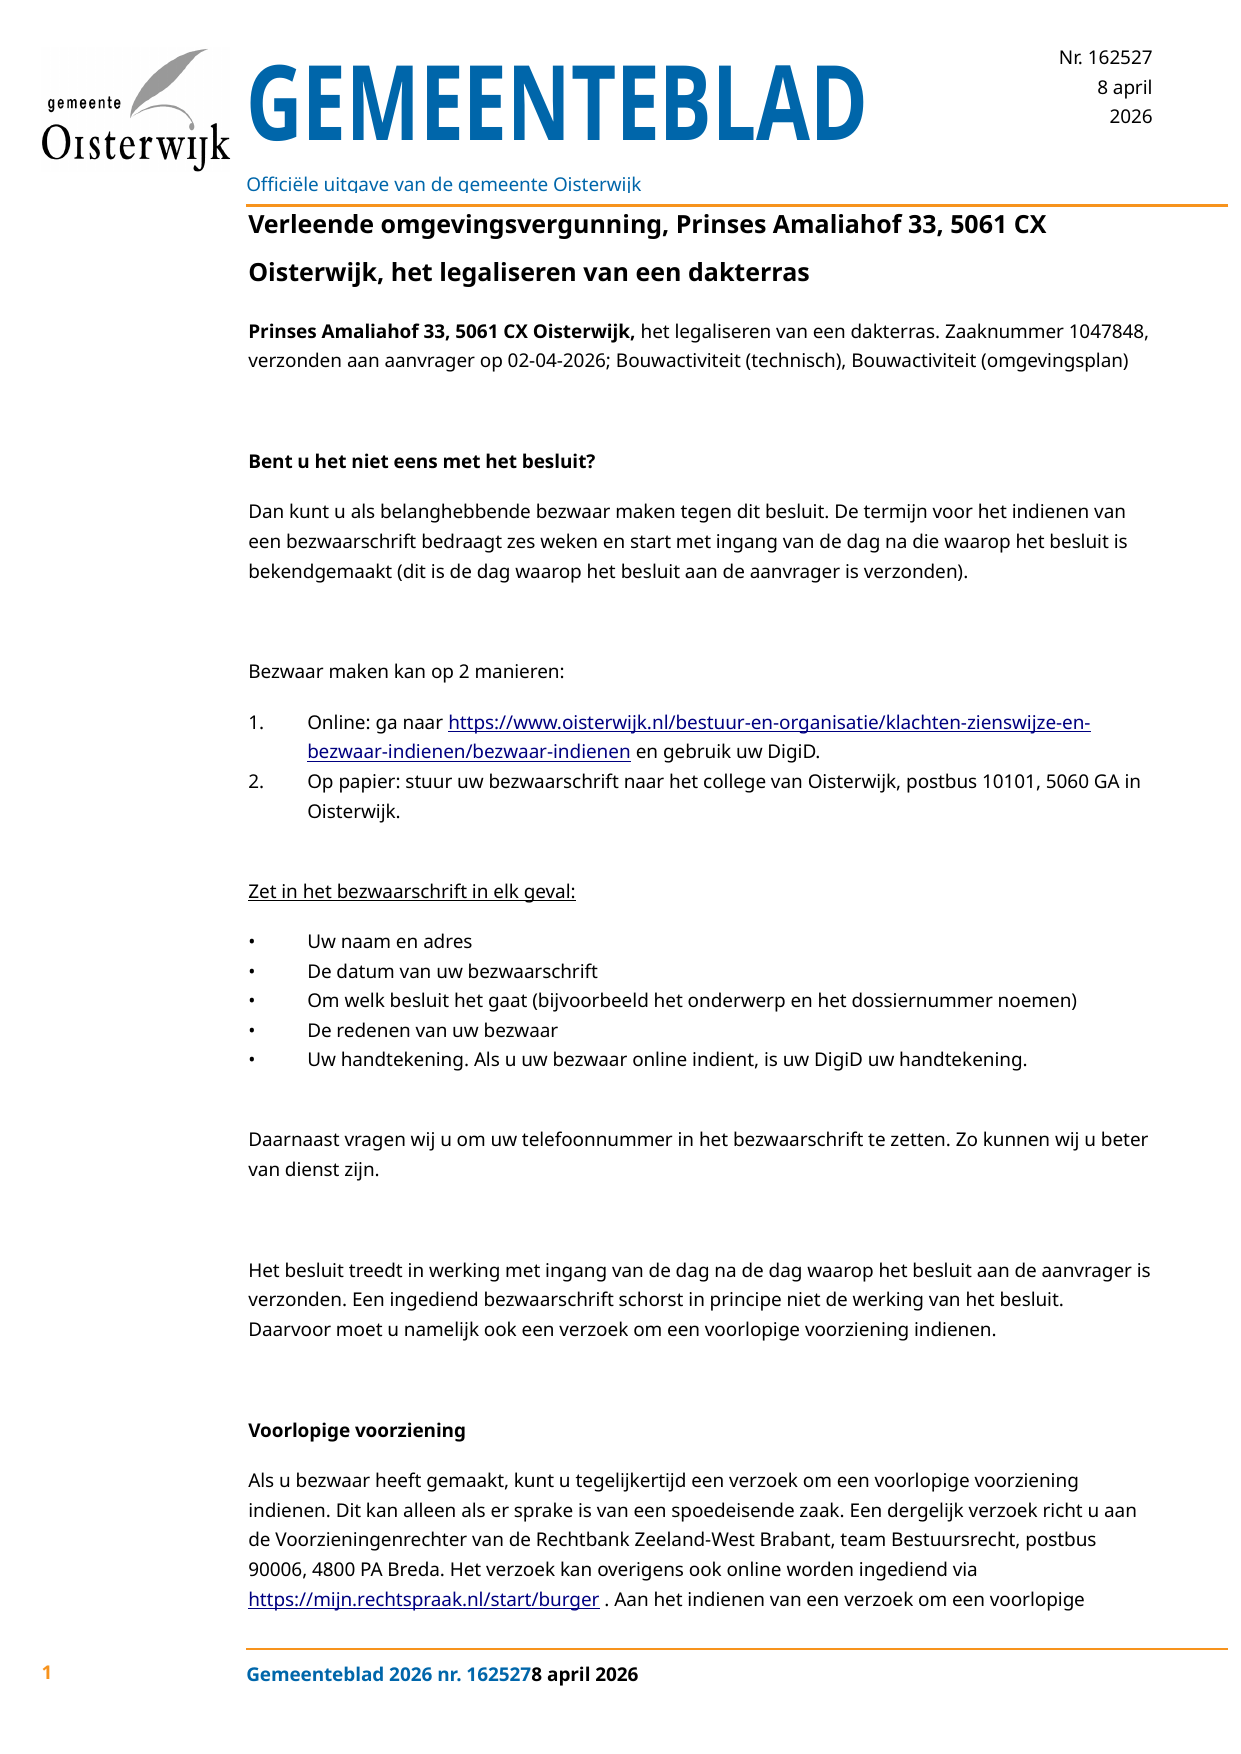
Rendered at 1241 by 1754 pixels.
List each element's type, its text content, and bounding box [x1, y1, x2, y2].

text Dan kunt u als belanghebbende bezwaar maken tegen dit besluit. De termijn voor het indienen van een bezwaarschrift bedraagt zes weken en start met ingang van de dag na die waarop het besluit is bekendgemaakt (dit is de dag waarop het besluit aan de aanvrager is verzonden). [248, 499, 1152, 584]
list Online: ga naar https://www.oisterwijk.nl/bestuur-en-organisatie/klachten-zienswijze-en-bezwaar-indienen/bezwaar-indienen en gebruik uw DigiD. [248, 709, 1152, 764]
text Voorlopige voorziening [248, 1417, 1152, 1443]
list De datum van uw bezwaarschrift [248, 958, 1152, 984]
text Bent u het niet eens met het besluit? [248, 448, 1152, 474]
text Verleende omgevingsvergunning, Prinses Amaliahof 33, 5061 CX Oisterwijk, het legaliseren van een dakterras [248, 207, 1152, 288]
list Uw naam en adres [248, 928, 1152, 954]
text Bezwaar maken kan op 2 manieren: [248, 659, 1152, 684]
text Prinses Amaliahof 33, 5061 CX Oisterwijk, het legaliseren van een dakterras. Zaaknummer 1047848, verzonden aan aanvrager op 02-04-2026; Bouwactiviteit (technisch), Bouwactiviteit (omgevingsplan) [248, 318, 1152, 373]
text Als u bezwaar heeft gemaakt, kunt u tegelijkertijd een verzoek om een voorlopige voorziening indienen. Dit kan alleen als er sprake is van een spoedeisende zaak. Een dergelijk verzoek richt u aan de Voorzieningenrechter van de Rechtbank Zeeland-West Brabant, team Bestuursrecht, postbus 90006, 4800 PA Breda. Het verzoek kan overigens ook online worden ingediend via https://mijn.rechtspraak.nl/start/burger . Aan het indienen van een verzoek om een voorlopige [248, 1467, 1152, 1612]
list Op papier: stuur uw bezwaarschrift naar het college van Oisterwijk, postbus 10101, 5060 GA in Oisterwijk. [248, 768, 1152, 824]
list Om welk besluit het gaat (bijvoorbeeld het onderwerp en het dossiernummer noemen) [248, 987, 1152, 1013]
text Het besluit treedt in werking met ingang van de dag na de dag waarop het besluit aan de aanvrager is verzonden. Een ingediend bezwaarschrift schorst in principe niet de werking van het besluit. Daarvoor moet u namelijk ook een verzoek om een voorlopige voorziening indienen. [248, 1257, 1152, 1342]
text Daarnaast vragen wij u om uw telefoonnummer in het bezwaarschrift te zetten. Zo kunnen wij u beter van dienst zijn. [248, 1127, 1152, 1182]
list Uw handtekening. Als u uw bezwaar online indient, is uw DigiD uw handtekening. [248, 1047, 1152, 1072]
picture [41, 47, 231, 172]
list De redenen van uw bezwaar [248, 1017, 1152, 1043]
text Zet in het bezwaarschrift in elk geval: [248, 878, 1152, 904]
